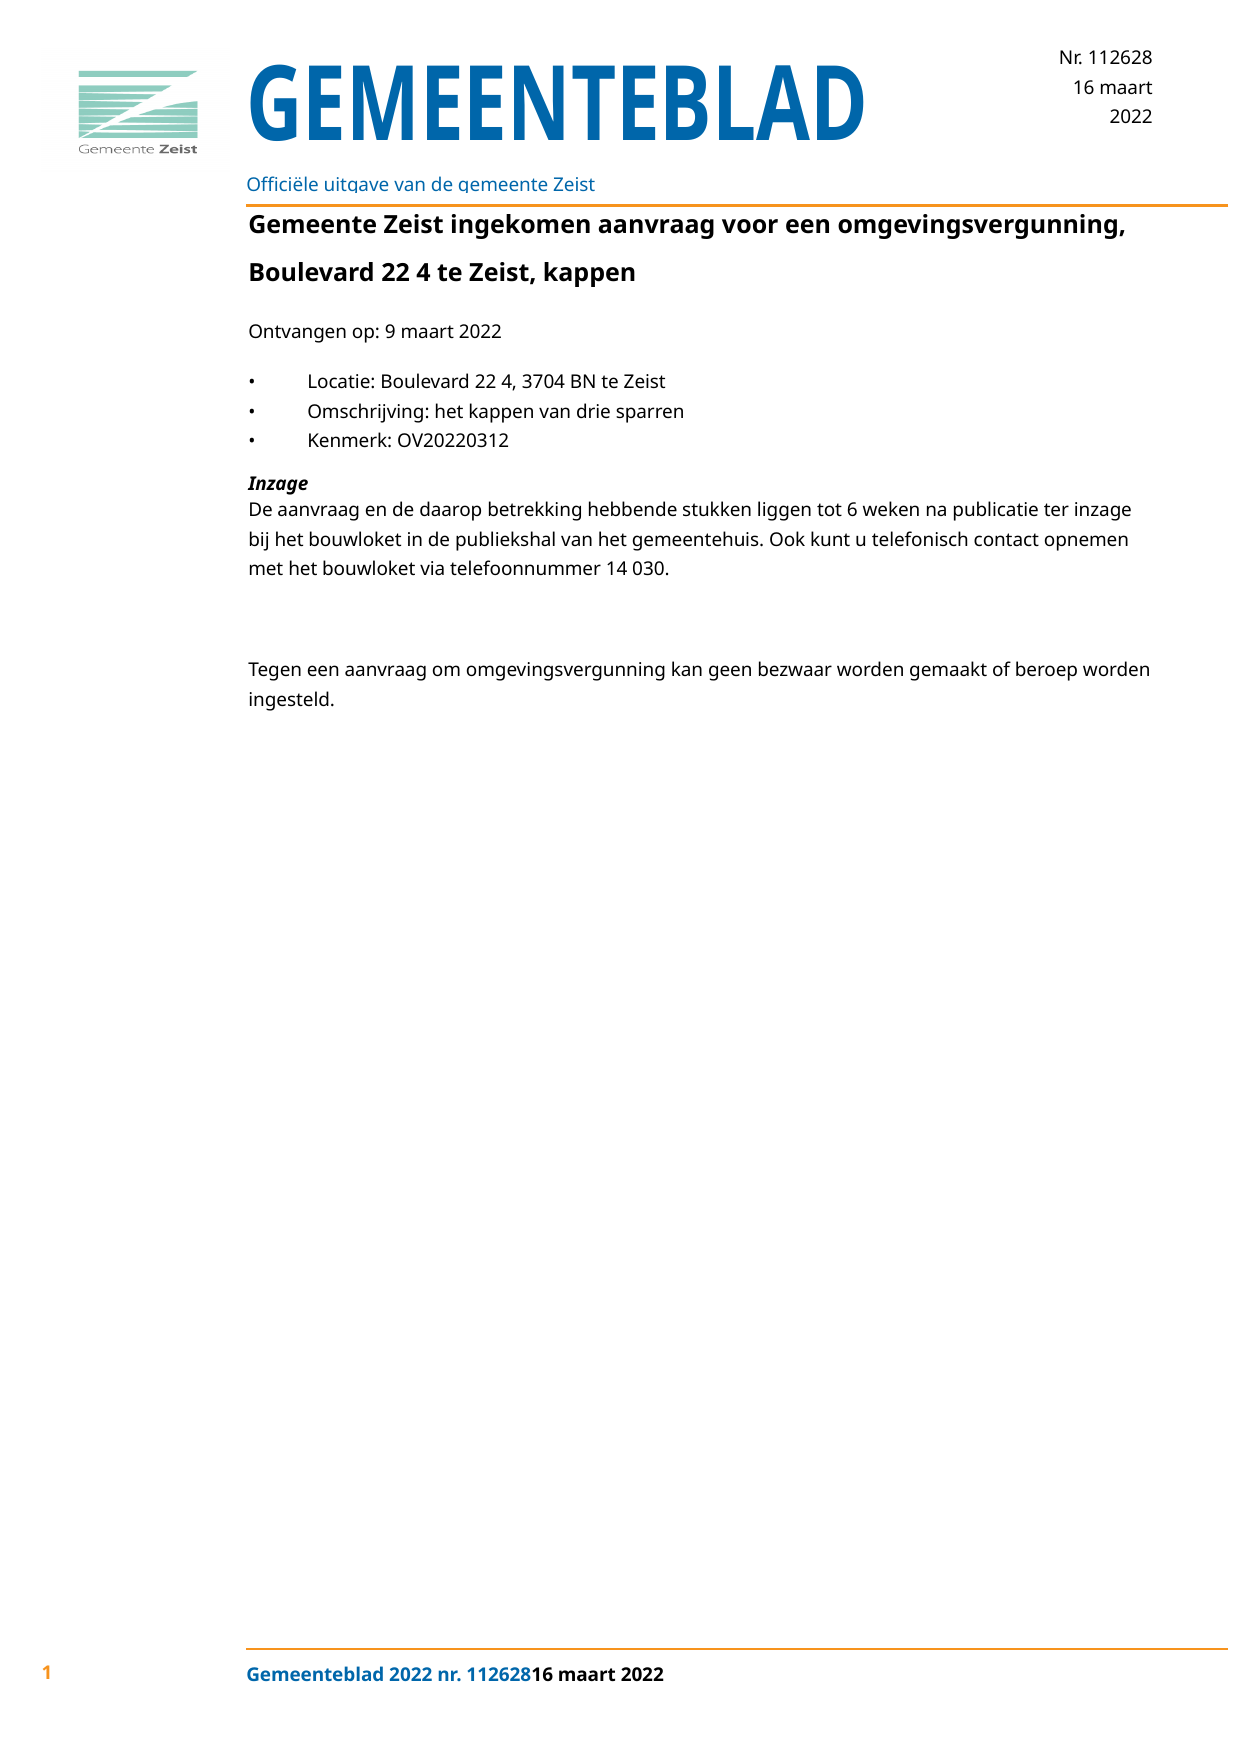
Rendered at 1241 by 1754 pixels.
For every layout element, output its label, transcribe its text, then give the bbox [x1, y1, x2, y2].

text Gemeente Zeist ingekomen aanvraag voor een omgevingsvergunning, Boulevard 22 4 te Zeist, kappen [248, 207, 1152, 288]
text Tegen een aanvraag om omgevingsvergunning kan geen bezwaar worden gemaakt of beroep worden ingesteld. [248, 656, 1152, 712]
picture [41, 47, 231, 172]
text Ontvangen op: 9 maart 2022 [248, 318, 1152, 344]
text De aanvraag en de daarop betrekking hebbende stukken liggen tot 6 weken na publicatie ter inzage bij het bouwloket in de publiekshal van het gemeentehuis. Ook kunt u telefonisch contact opnemen met het bouwloket via telefoonnummer 14 030. [248, 496, 1152, 581]
list Locatie: Boulevard 22 4, 3704 BN te Zeist [248, 368, 1152, 394]
list Omschrijving: het kappen van drie sparren [248, 398, 1152, 424]
list Kenmerk: OV20220312 [248, 427, 1152, 453]
text Inzage [248, 471, 1152, 496]
